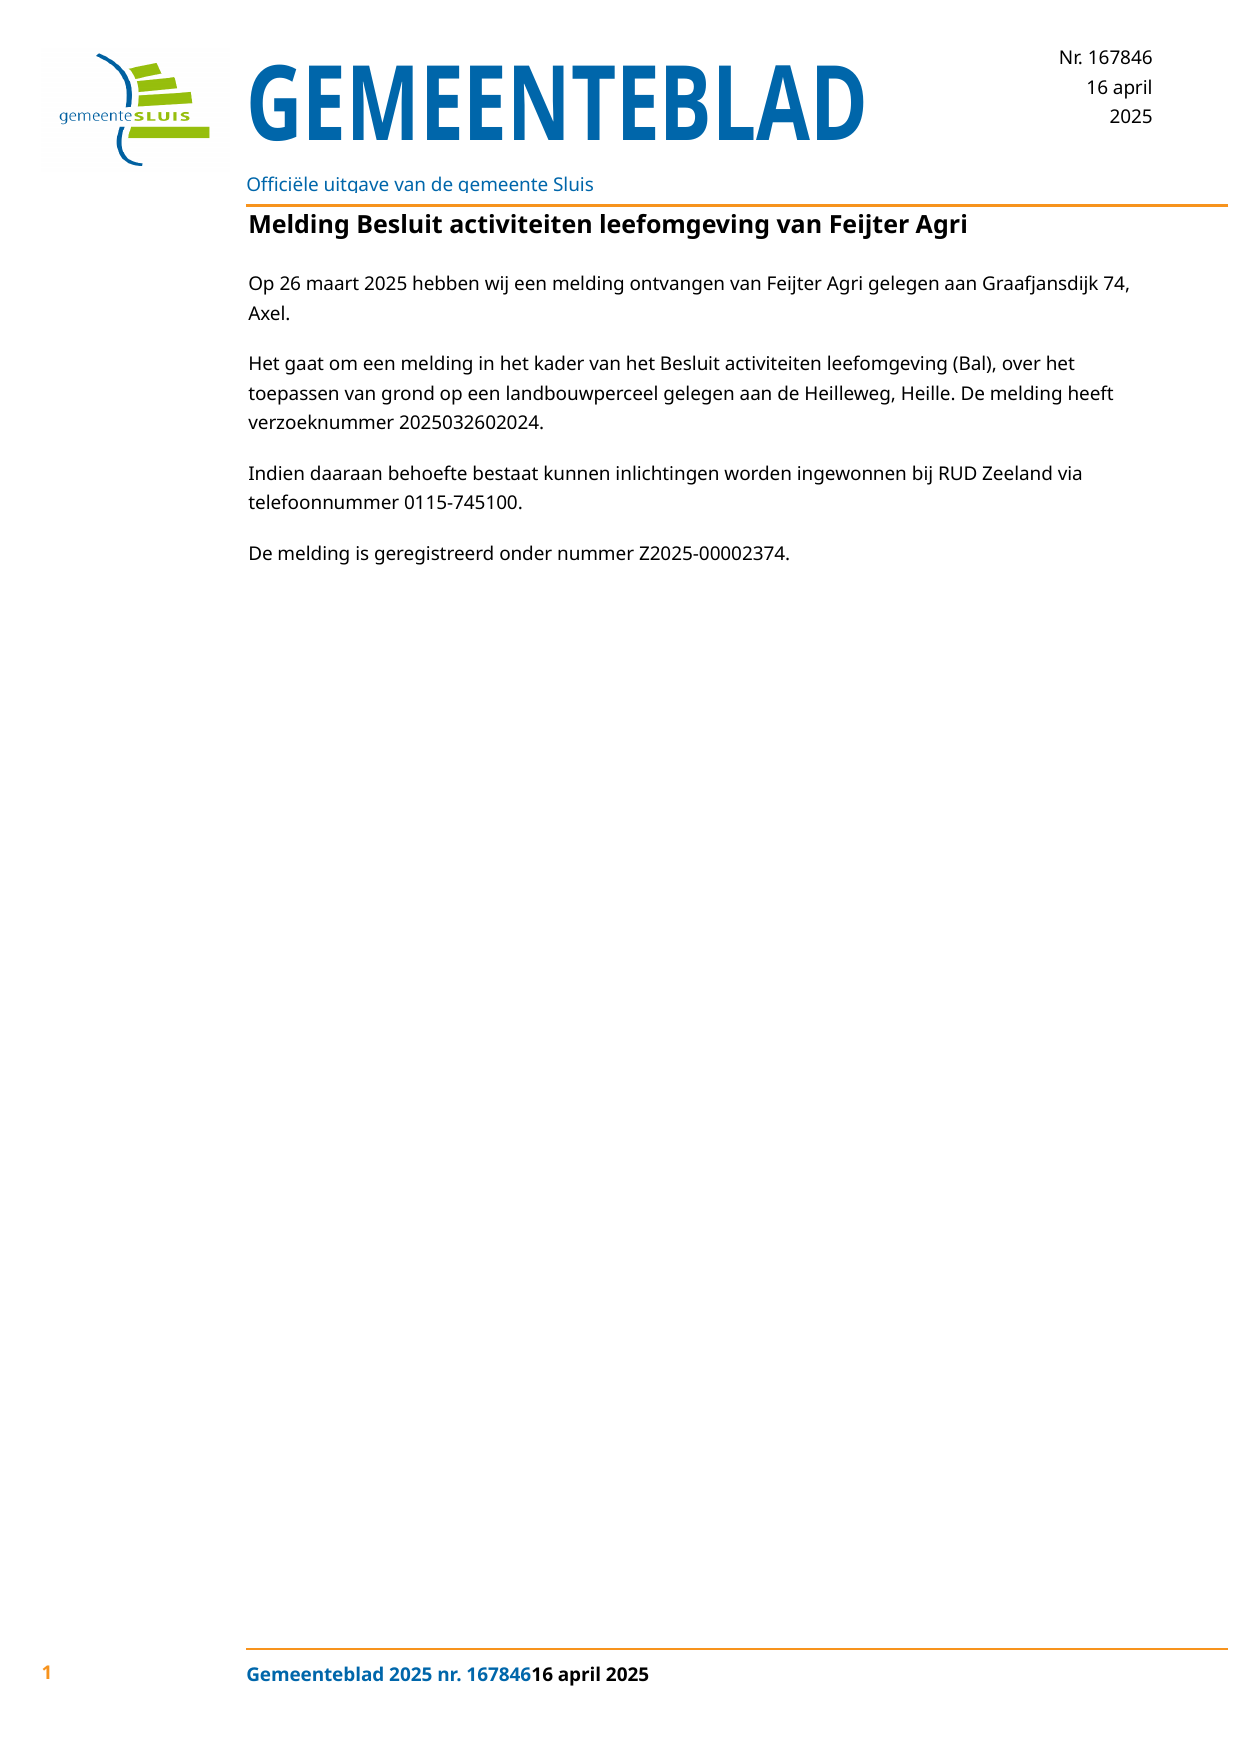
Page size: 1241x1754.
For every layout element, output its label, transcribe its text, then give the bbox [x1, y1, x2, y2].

text Op 26 maart 2025 hebben wij een melding ontvangen van Feijter Agri gelegen aan Graafjansdijk 74, Axel. [248, 270, 1152, 326]
text De melding is geregistreerd onder nummer Z2025-00002374. [248, 540, 1152, 566]
text Het gaat om een melding in het kader van het Besluit activiteiten leefomgeving (Bal), over het toepassen van grond op een landbouwperceel gelegen aan de Heilleweg, Heille. De melding heeft verzoeknummer 2025032602024. [248, 350, 1152, 435]
text Melding Besluit activiteiten leefomgeving van Feijter Agri [248, 207, 1152, 241]
picture [41, 47, 231, 172]
text Indien daaraan behoefte bestaat kunnen inlichtingen worden ingewonnen bij RUD Zeeland via telefoonnummer 0115-745100. [248, 460, 1152, 515]
